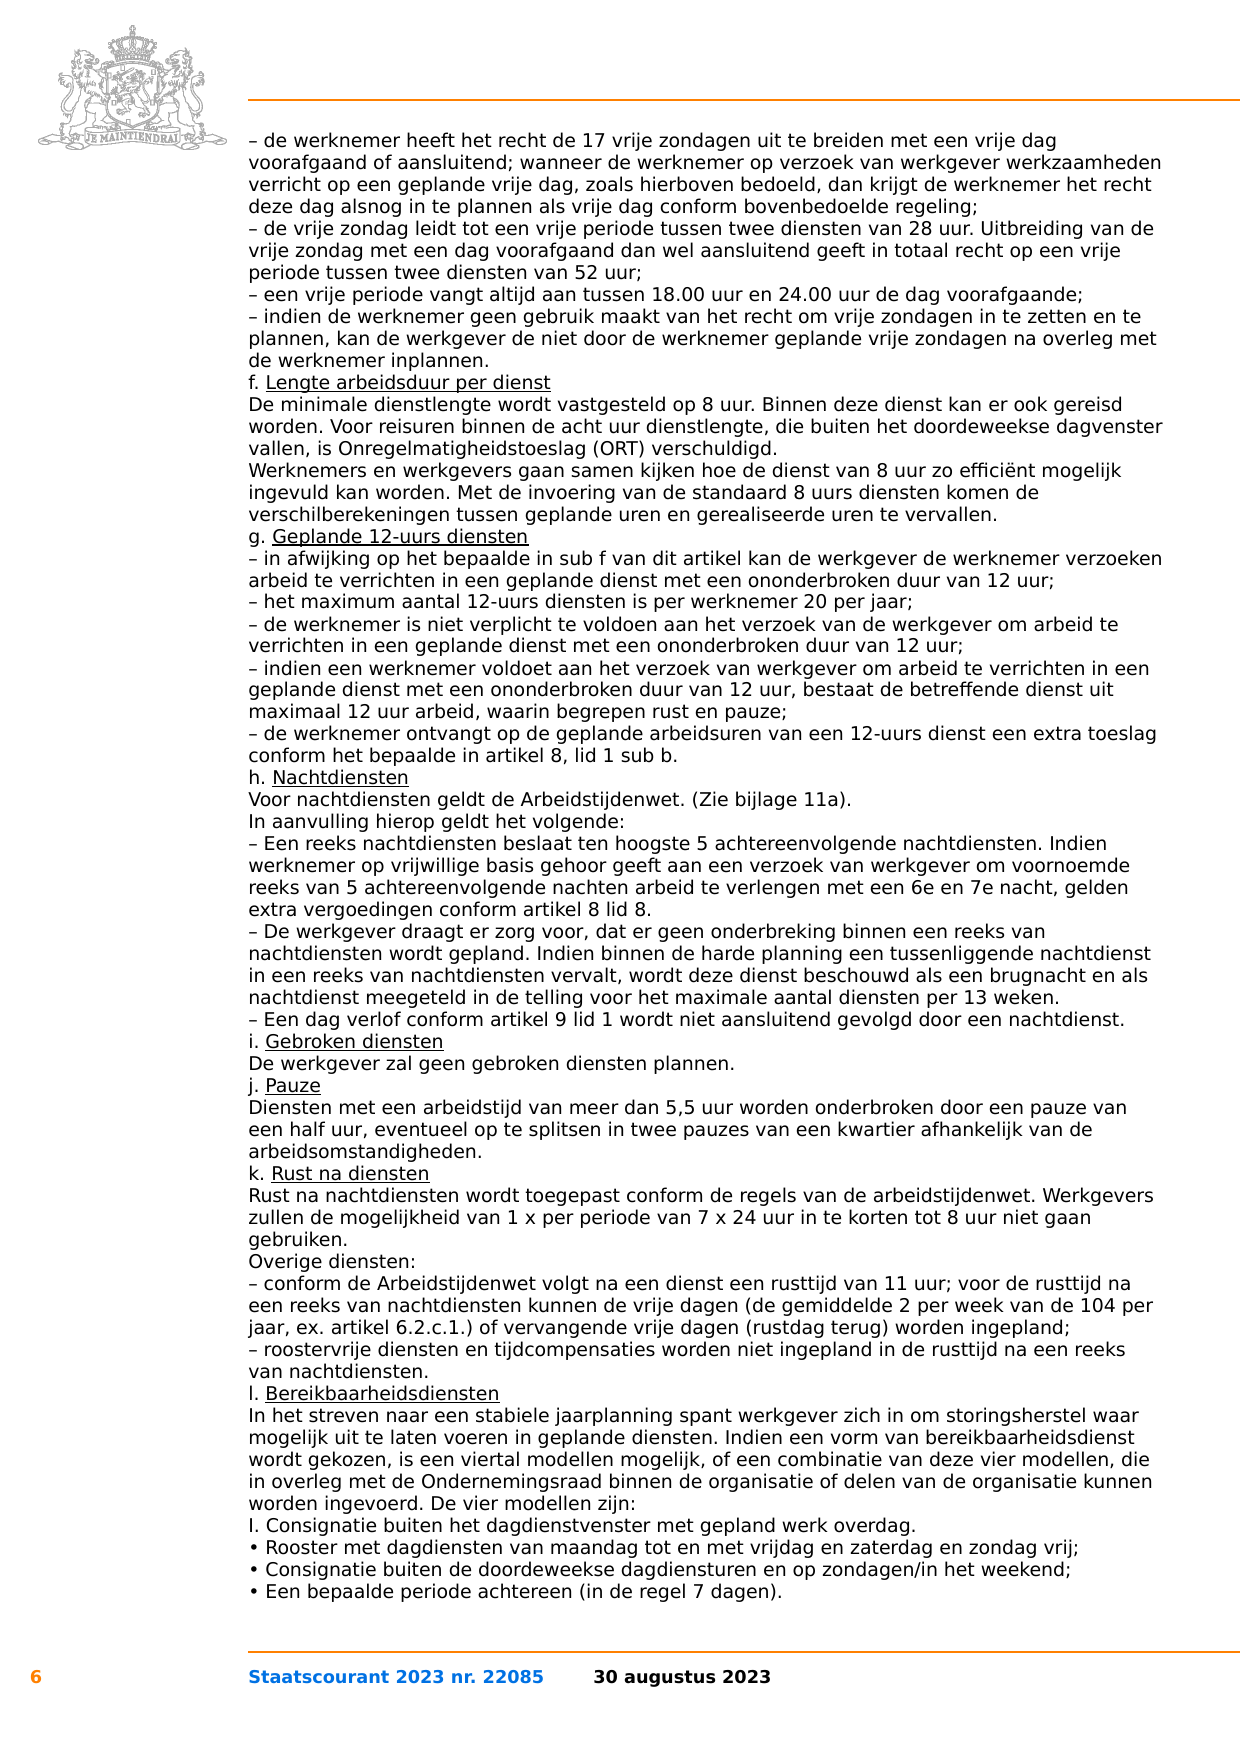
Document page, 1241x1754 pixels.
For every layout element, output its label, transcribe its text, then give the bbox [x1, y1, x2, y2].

picture [38, 25, 227, 150]
text • Consignatie buiten de doordeweekse dagdiensturen en op zondagen/in het weekend; [248, 1558, 1163, 1581]
text De werkgever zal geen gebroken diensten plannen. [248, 1053, 1163, 1075]
text Diensten met een arbeidstijd van meer dan 5,5 uur worden onderbroken door een pauze van een half uur, eventueel op te splitsen in twee pauzes van een kwartier afhankelijk van de arbeidsomstandigheden. [248, 1097, 1163, 1163]
text In het streven naar een stabiele jaarplanning spant werkgever zich in om storingsherstel waar mogelijk uit te laten voeren in geplande diensten. Indien een vorm van bereikbaarheidsdienst wordt gekozen, is een viertal modellen mogelijk, of een combinatie van deze vier modellen, die in overleg met de Ondernemingsraad binnen de organisatie of delen van de organisatie kunnen worden ingevoerd. De vier modellen zijn: [248, 1405, 1163, 1514]
text – het maximum aantal 12-uurs diensten is per werknemer 20 per jaar; [248, 591, 1163, 613]
text Overige diensten: [248, 1251, 1163, 1273]
text – de werknemer is niet verplicht te voldoen aan het verzoek van de werkgever om arbeid te verrichten in een geplande dienst met een ononderbroken duur van 12 uur; [248, 613, 1163, 657]
text – De werkgever draagt er zorg voor, dat er geen onderbreking binnen een reeks van nachtdiensten wordt gepland. Indien binnen de harde planning een tussenliggende nachtdienst in een reeks van nachtdiensten vervalt, wordt deze dienst beschouwd als een brugnacht en als nachtdienst meegeteld in de telling voor het maximale aantal diensten per 13 weken. [248, 921, 1163, 1009]
text i. Gebroken diensten [248, 1031, 1163, 1053]
text – Een dag verlof conform artikel 9 lid 1 wordt niet aansluitend gevolgd door een nachtdienst. [248, 1009, 1163, 1031]
text – de vrije zondag leidt tot een vrije periode tussen twee diensten van 28 uur. Uitbreiding van de vrije zondag met een dag voorafgaand dan wel aansluitend geeft in totaal recht op een vrije periode tussen twee diensten van 52 uur; [248, 218, 1163, 284]
text • Een bepaalde periode achtereen (in de regel 7 dagen). [248, 1581, 1163, 1602]
text Voor nachtdiensten geldt de Arbeidstijdenwet. (Zie bijlage 11a). [248, 789, 1163, 811]
text Werknemers en werkgevers gaan samen kijken hoe de dienst van 8 uur zo efficiënt mogelijk ingevuld kan worden. Met de invoering van de standaard 8 uurs diensten komen de verschilberekeningen tussen geplande uren en gerealiseerde uren te vervallen. [248, 459, 1163, 526]
text j. Pauze [248, 1075, 1163, 1097]
text In aanvulling hierop geldt het volgende: [248, 811, 1163, 833]
text l. Bereikbaarheidsdiensten [248, 1383, 1163, 1405]
text – in afwijking op het bepaalde in sub f van dit artikel kan de werkgever de werknemer verzoeken arbeid te verrichten in een geplande dienst met een ononderbroken duur van 12 uur; [248, 547, 1163, 591]
text – een vrije periode vangt altijd aan tussen 18.00 uur en 24.00 uur de dag voorafgaande; [248, 284, 1163, 306]
text – indien de werknemer geen gebruik maakt van het recht om vrije zondagen in te zetten en te plannen, kan de werkgever de niet door de werknemer geplande vrije zondagen na overleg met de werknemer inplannen. [248, 306, 1163, 372]
text – Een reeks nachtdiensten beslaat ten hoogste 5 achtereenvolgende nachtdiensten. Indien werknemer op vrijwillige basis gehoor geeft aan een verzoek van werkgever om voornoemde reeks van 5 achtereenvolgende nachten arbeid te verlengen met een 6e en 7e nacht, gelden extra vergoedingen conform artikel 8 lid 8. [248, 833, 1163, 921]
text – de werknemer ontvangt op de geplande arbeidsuren van een 12-uurs dienst een extra toeslag conform het bepaalde in artikel 8, lid 1 sub b. [248, 723, 1163, 767]
text – indien een werknemer voldoet aan het verzoek van werkgever om arbeid te verrichten in een geplande dienst met een ononderbroken duur van 12 uur, bestaat de betreffende dienst uit maximaal 12 uur arbeid, waarin begrepen rust en pauze; [248, 657, 1163, 723]
text Rust na nachtdiensten wordt toegepast conform de regels van de arbeidstijdenwet. Werkgevers zullen de mogelijkheid van 1 x per periode van 7 x 24 uur in te korten tot 8 uur niet gaan gebruiken. [248, 1185, 1163, 1251]
text g. Geplande 12-uurs diensten [248, 526, 1163, 547]
text De minimale dienstlengte wordt vastgesteld op 8 uur. Binnen deze dienst kan er ook gereisd worden. Voor reisuren binnen de acht uur dienstlengte, die buiten het doordeweekse dagvenster vallen, is Onregelmatigheidstoeslag (ORT) verschuldigd. [248, 394, 1163, 459]
text – de werknemer heeft het recht de 17 vrije zondagen uit te breiden met een vrije dag voorafgaand of aansluitend; wanneer de werknemer op verzoek van werkgever werkzaamheden verricht op een geplande vrije dag, zoals hierboven bedoeld, dan krijgt de werknemer het recht deze dag alsnog in te plannen als vrije dag conform bovenbedoelde regeling; [248, 130, 1163, 218]
text k. Rust na diensten [248, 1163, 1163, 1185]
text I. Consignatie buiten het dagdienstvenster met gepland werk overdag. [248, 1514, 1163, 1537]
text – roostervrije diensten en tijdcompensaties worden niet ingepland in de rusttijd na een reeks van nachtdiensten. [248, 1339, 1163, 1383]
text • Rooster met dagdiensten van maandag tot en met vrijdag en zaterdag en zondag vrij; [248, 1537, 1163, 1558]
text f. Lengte arbeidsduur per dienst [248, 372, 1163, 394]
text – conform de Arbeidstijdenwet volgt na een dienst een rusttijd van 11 uur; voor de rusttijd na een reeks van nachtdiensten kunnen de vrije dagen (de gemiddelde 2 per week van de 104 per jaar, ex. artikel 6.2.c.1.) of vervangende vrije dagen (rustdag terug) worden ingepland; [248, 1273, 1163, 1339]
text h. Nachtdiensten [248, 767, 1163, 789]
